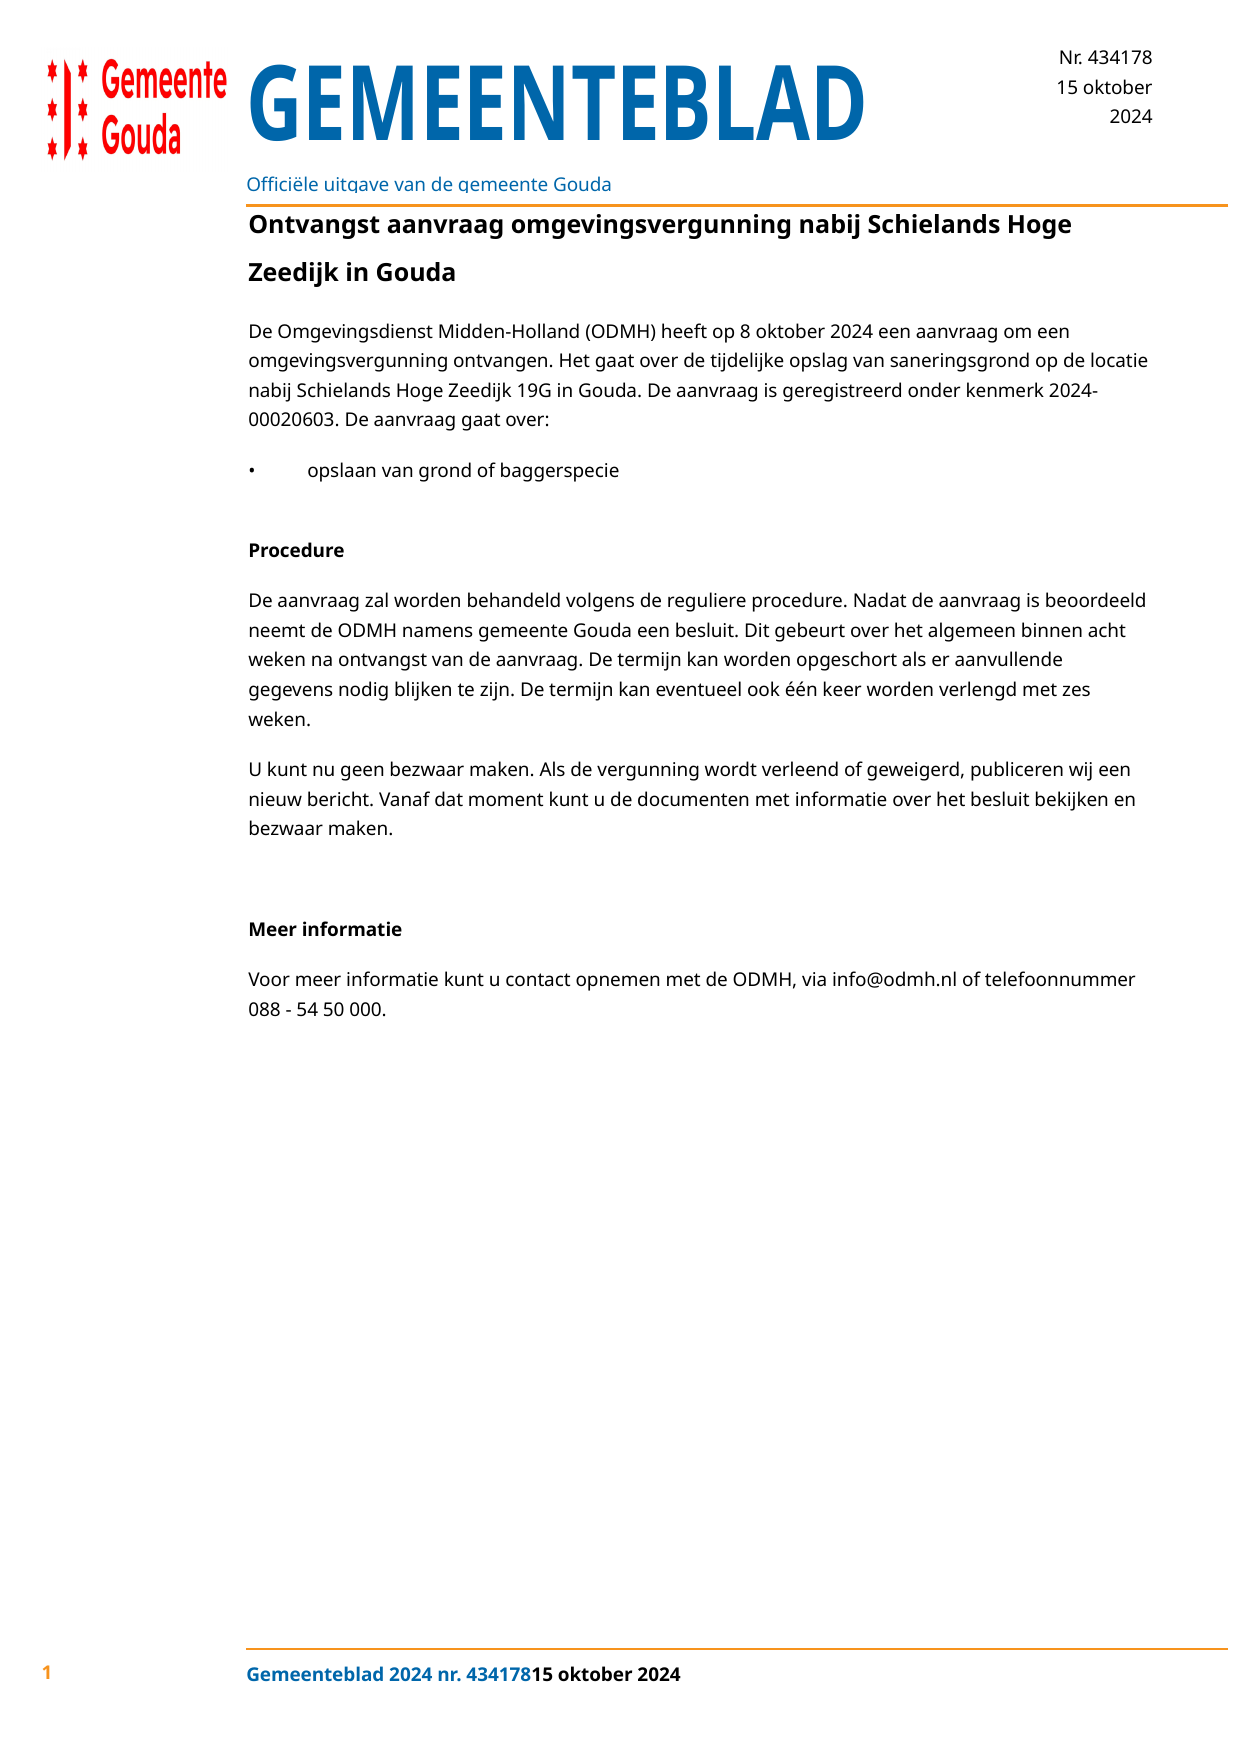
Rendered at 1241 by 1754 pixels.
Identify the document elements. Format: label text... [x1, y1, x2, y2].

text De aanvraag zal worden behandeld volgens de reguliere procedure. Nadat de aanvraag is beoordeeld neemt de ODMH namens gemeente Gouda een besluit. Dit gebeurt over het algemeen binnen acht weken na ontvangst van de aanvraag. De termijn kan worden opgeschort als er aanvullende gegevens nodig blijken te zijn. De termijn kan eventueel ook één keer worden verlengd met zes weken. [248, 587, 1152, 732]
text Procedure [248, 537, 1152, 563]
text De Omgevingsdienst Midden-Holland (ODMH) heeft op 8 oktober 2024 een aanvraag om een omgevingsvergunning ontvangen. Het gaat over de tijdelijke opslag van saneringsgrond op de locatie nabij Schielands Hoge Zeedijk 19G in Gouda. De aanvraag is geregistreerd onder kenmerk 2024-00020603. De aanvraag gaat over: [248, 318, 1152, 432]
text Ontvangst aanvraag omgevingsvergunning nabij Schielands Hoge Zeedijk in Gouda [248, 207, 1152, 288]
picture [41, 47, 231, 172]
text U kunt nu geen bezwaar maken. Als de vergunning wordt verleend of geweigerd, publiceren wij een nieuw bericht. Vanaf dat moment kunt u de documenten met informatie over het besluit bekijken en bezwaar maken. [248, 756, 1152, 841]
list opslaan van grond of baggerspecie [248, 457, 1152, 483]
text Voor meer informatie kunt u contact opnemen met de ODMH, via info@odmh.nl of telefoonnummer 088 - 54 50 000. [248, 967, 1152, 1022]
text Meer informatie [248, 916, 1152, 942]
